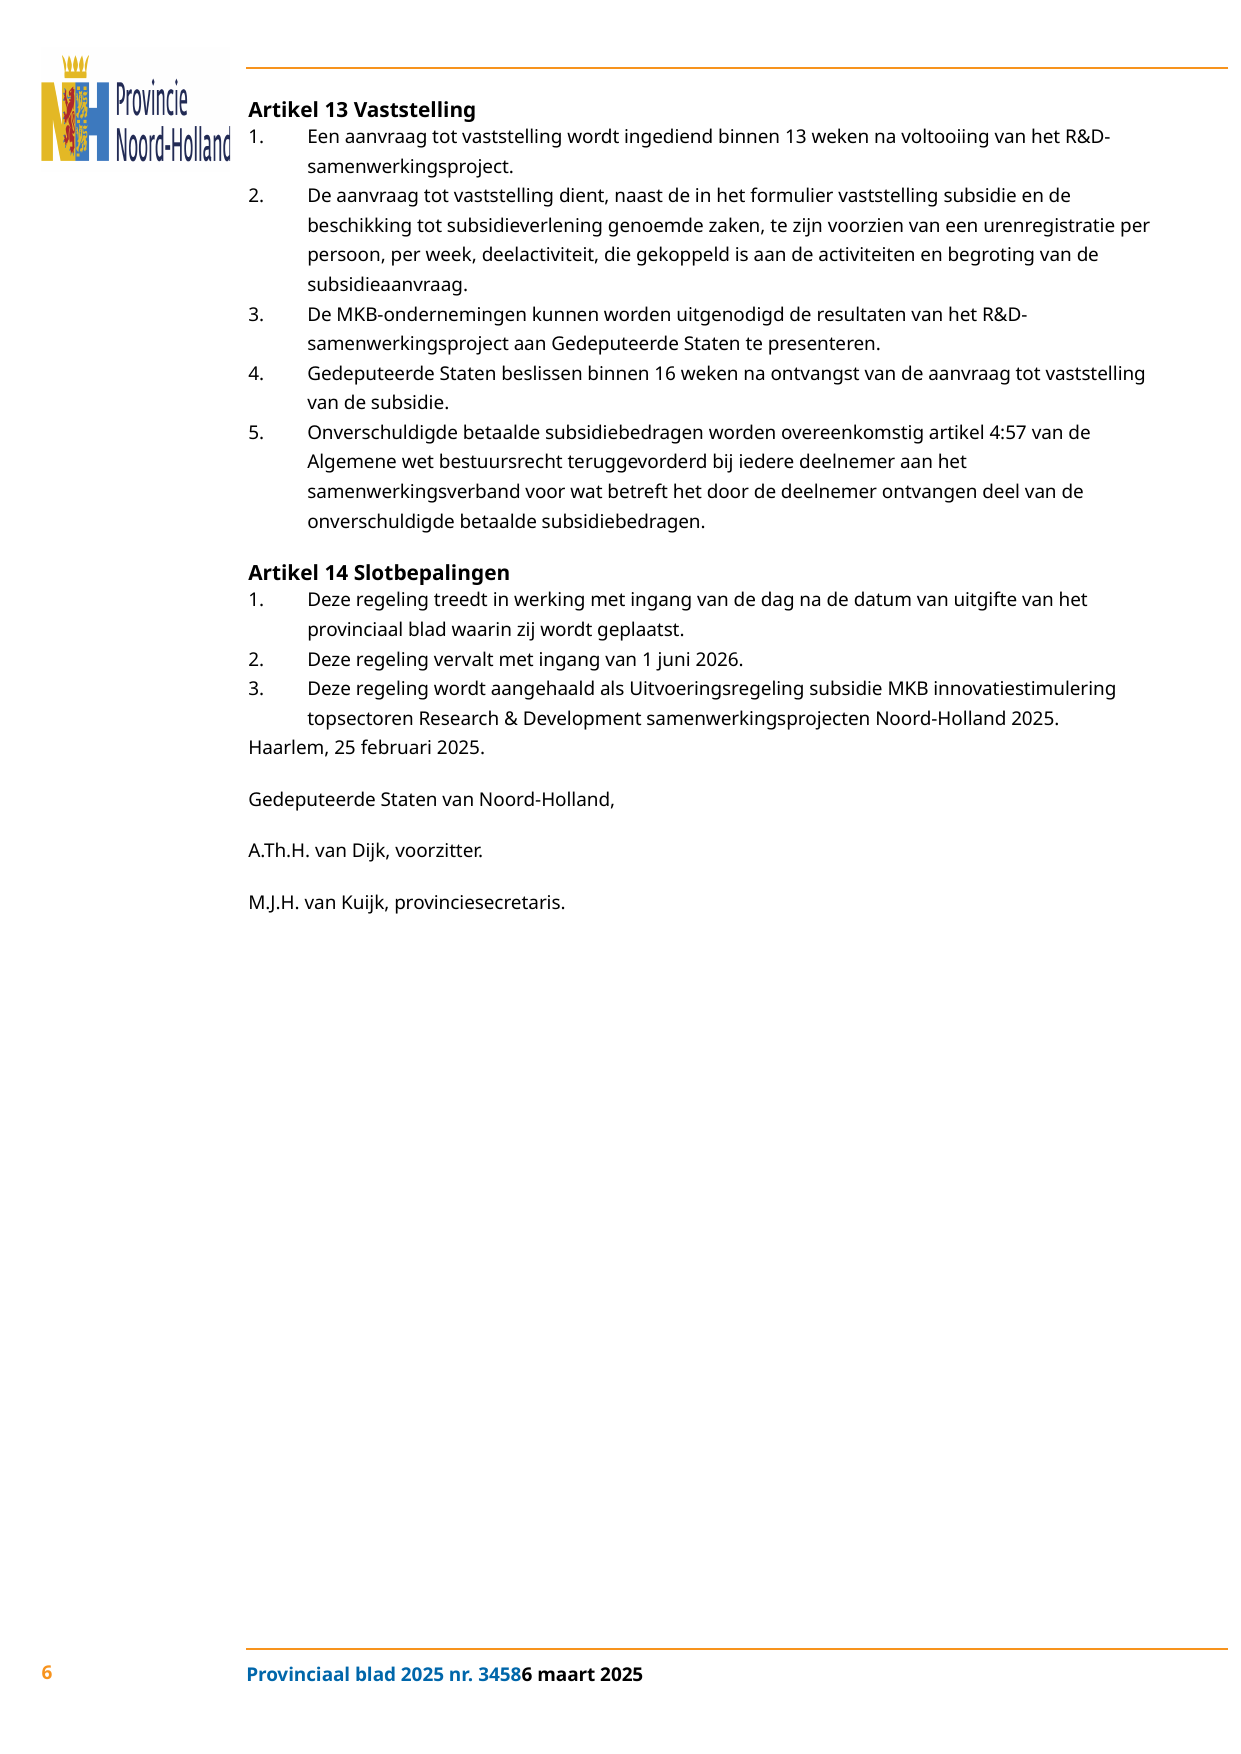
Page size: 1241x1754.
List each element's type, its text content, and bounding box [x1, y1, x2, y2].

list Een aanvraag tot vaststelling wordt ingediend binnen 13 weken na voltooiing van het R&D-samenwerkingsproject. [248, 123, 1152, 178]
list Onverschuldigde betaalde subsidiebedragen worden overeenkomstig artikel 4:57 van de Algemene wet bestuursrecht teruggevorderd bij iedere deelnemer aan het samenwerkingsverband voor wat betreft het door de deelnemer ontvangen deel van de onverschuldigde betaalde subsidiebedragen. [248, 419, 1152, 533]
text Haarlem, 25 februari 2025. [248, 734, 1152, 760]
list Deze regeling wordt aangehaald als Uitvoeringsregeling subsidie MKB innovatiestimulering topsectoren Research & Development samenwerkingsprojecten Noord-Holland 2025. [248, 675, 1152, 731]
text Artikel 14 Slotbepalingen [248, 558, 1152, 587]
list Gedeputeerde Staten beslissen binnen 16 weken na ontvangst van de aanvraag tot vaststelling van de subsidie. [248, 360, 1152, 415]
text M.J.H. van Kuijk, provinciesecretaris. [248, 889, 1152, 915]
list De MKB-ondernemingen kunnen worden uitgenodigd de resultaten van het R&D-samenwerkingsproject aan Gedeputeerde Staten te presenteren. [248, 301, 1152, 356]
picture [41, 47, 231, 172]
text Artikel 13 Vaststelling [248, 95, 1152, 123]
list De aanvraag tot vaststelling dient, naast de in het formulier vaststelling subsidie en de beschikking tot subsidieverlening genoemde zaken, te zijn voorzien van een urenregistratie per persoon, per week, deelactiviteit, die gekoppeld is aan de activiteiten en begroting van de subsidieaanvraag. [248, 182, 1152, 297]
list Deze regeling treedt in werking met ingang van de dag na de datum van uitgifte van het provinciaal blad waarin zij wordt geplaatst. [248, 587, 1152, 642]
text Gedeputeerde Staten van Noord-Holland, [248, 786, 1152, 812]
text A.Th.H. van Dijk, voorzitter. [248, 837, 1152, 863]
list Deze regeling vervalt met ingang van 1 juni 2026. [248, 646, 1152, 672]
